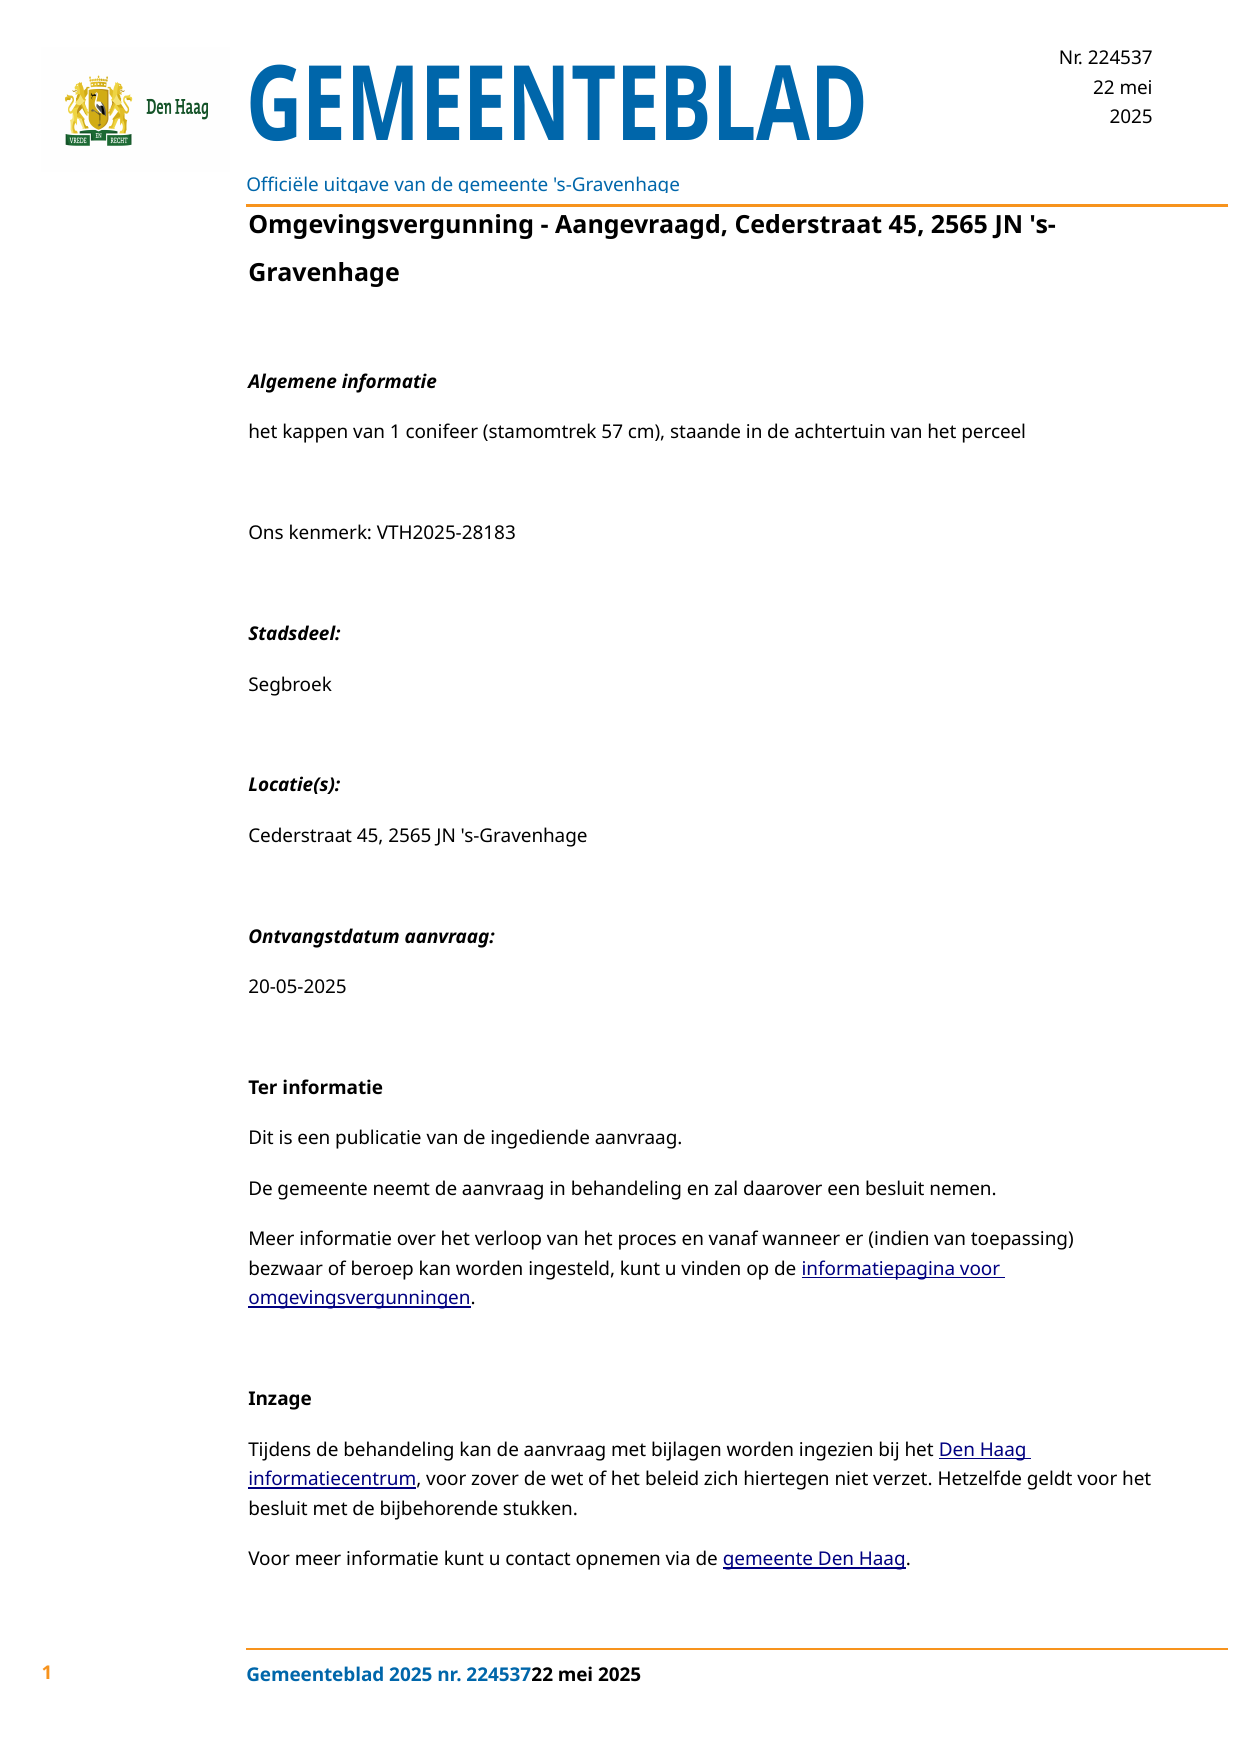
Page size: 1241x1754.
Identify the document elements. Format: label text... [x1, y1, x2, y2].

text 20-05-2025 [248, 973, 1152, 999]
text Voor meer informatie kunt u contact opnemen via de gemeente Den Haag. [248, 1545, 1152, 1571]
text het kappen van 1 conifeer (stamomtrek 57 cm), staande in de achtertuin van het perceel [248, 419, 1152, 444]
text Ontvangstdatum aanvraag: [248, 923, 1152, 949]
text Cederstraat 45, 2565 JN 's-Gravenhage [248, 822, 1152, 848]
picture [41, 47, 231, 172]
text Dit is een publicatie van de ingediende aanvraag. [248, 1124, 1152, 1150]
text Omgevingsvergunning - Aangevraagd, Cederstraat 45, 2565 JN 's-Gravenhage [248, 207, 1152, 288]
text De gemeente neemt de aanvraag in behandeling en zal daarover een besluit nemen. [248, 1175, 1152, 1201]
text Locatie(s): [248, 772, 1152, 797]
text Inzage [248, 1385, 1152, 1411]
text Ter informatie [248, 1074, 1152, 1100]
text Stadsdeel: [248, 620, 1152, 646]
text Ons kenmerk: VTH2025-28183 [248, 519, 1152, 545]
text Tijdens de behandeling kan de aanvraag met bijlagen worden ingezien bij het Den Haag informatiecentrum, voor zover de wet of het beleid zich hiertegen niet verzet. Hetzelfde geldt voor het besluit met de bijbehorende stukken. [248, 1436, 1152, 1521]
text Meer informatie over het verloop van het proces en vanaf wanneer er (indien van toepassing) bezwaar of beroep kan worden ingesteld, kunt u vinden op de informatiepagina voor omgevingsvergunningen. [248, 1225, 1152, 1310]
text Segbroek [248, 671, 1152, 697]
text Algemene informatie [248, 368, 1152, 394]
